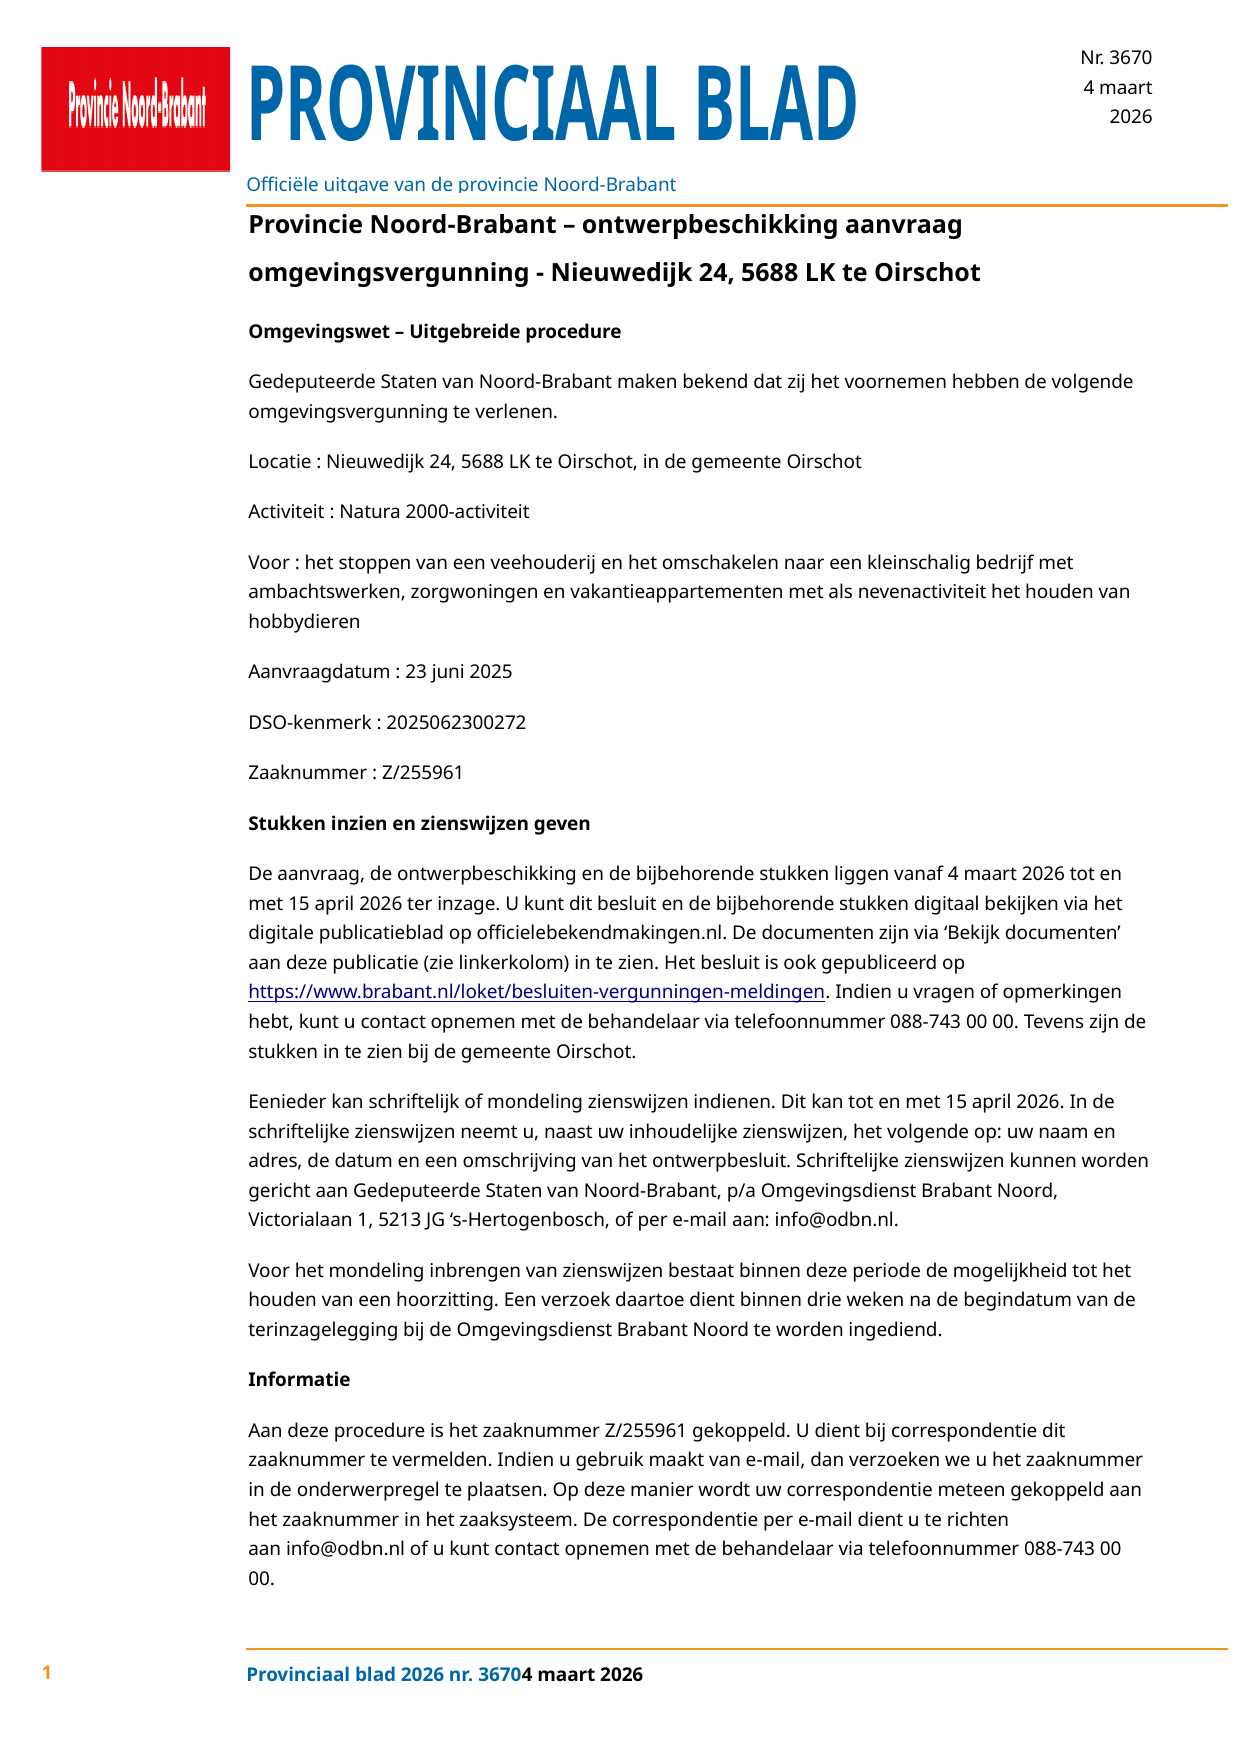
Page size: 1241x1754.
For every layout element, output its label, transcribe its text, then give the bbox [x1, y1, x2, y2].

text Voor : het stoppen van een veehouderij en het omschakelen naar een kleinschalig bedrijf met ambachtswerken, zorgwoningen en vakantieappartementen met als nevenactiviteit het houden van hobbydieren [248, 549, 1152, 634]
text Locatie : Nieuwedijk 24, 5688 LK te Oirschot, in de gemeente Oirschot [248, 448, 1152, 474]
text Informatie [248, 1367, 1152, 1392]
text Gedeputeerde Staten van Noord-Brabant maken bekend dat zij het voornemen hebben de volgende omgevingsvergunning te verlenen. [248, 368, 1152, 424]
text Zaaknummer : Z/255961 [248, 759, 1152, 785]
text Omgevingswet – Uitgebreide procedure [248, 318, 1152, 344]
text Eenieder kan schriftelijk of mondeling zienswijzen indienen. Dit kan tot en met 15 april 2026. In de schriftelijke zienswijzen neemt u, naast uw inhoudelijke zienswijzen, het volgende op: uw naam en adres, de datum en een omschrijving van het ontwerpbesluit. Schriftelijke zienswijzen kunnen worden gericht aan Gedeputeerde Staten van Noord-Brabant, p/a Omgevingsdienst Brabant Noord, Victorialaan 1, 5213 JG ‘s-Hertogenbosch, of per e-mail aan: info@odbn.nl. [248, 1088, 1152, 1232]
text DSO-kenmerk : 2025062300272 [248, 709, 1152, 735]
text Voor het mondeling inbrengen van zienswijzen bestaat binnen deze periode de mogelijkheid tot het houden van een hoorzitting. Een verzoek daartoe dient binnen drie weken na de begindatum van de terinzagelegging bij de Omgevingsdienst Brabant Noord te worden ingediend. [248, 1257, 1152, 1342]
text De aanvraag, de ontwerpbeschikking en de bijbehorende stukken liggen vanaf 4 maart 2026 tot en met 15 april 2026 ter inzage. U kunt dit besluit en de bijbehorende stukken digitaal bekijken via het digitale publicatieblad op officielebekendmakingen.nl. De documenten zijn via ‘Bekijk documenten’ aan deze publicatie (zie linkerkolom) in te zien. Het besluit is ook gepubliceerd op https://www.brabant.nl/loket/besluiten-vergunningen-meldingen. Indien u vragen of opmerkingen hebt, kunt u contact opnemen met de behandelaar via telefoonnummer 088-743 00 00. Tevens zijn de stukken in te zien bij de gemeente Oirschot. [248, 860, 1152, 1064]
text Aanvraagdatum : 23 juni 2025 [248, 659, 1152, 684]
picture [41, 47, 231, 172]
text Activiteit : Natura 2000-activiteit [248, 499, 1152, 524]
text Provincie Noord-Brabant – ontwerpbeschikking aanvraag omgevingsvergunning - Nieuwedijk 24, 5688 LK te Oirschot [248, 207, 1152, 288]
text Aan deze procedure is het zaaknummer Z/255961 gekoppeld. U dient bij correspondentie dit zaaknummer te vermelden. Indien u gebruik maakt van e-mail, dan verzoeken we u het zaaknummer in de onderwerpregel te plaatsen. Op deze manier wordt uw correspondentie meteen gekoppeld aan het zaaknummer in het zaaksysteem. De correspondentie per e-mail dient u te richten aan info@odbn.nl of u kunt contact opnemen met de behandelaar via telefoonnummer 088-743 00 00. [248, 1417, 1152, 1591]
text Stukken inzien en zienswijzen geven [248, 810, 1152, 836]
